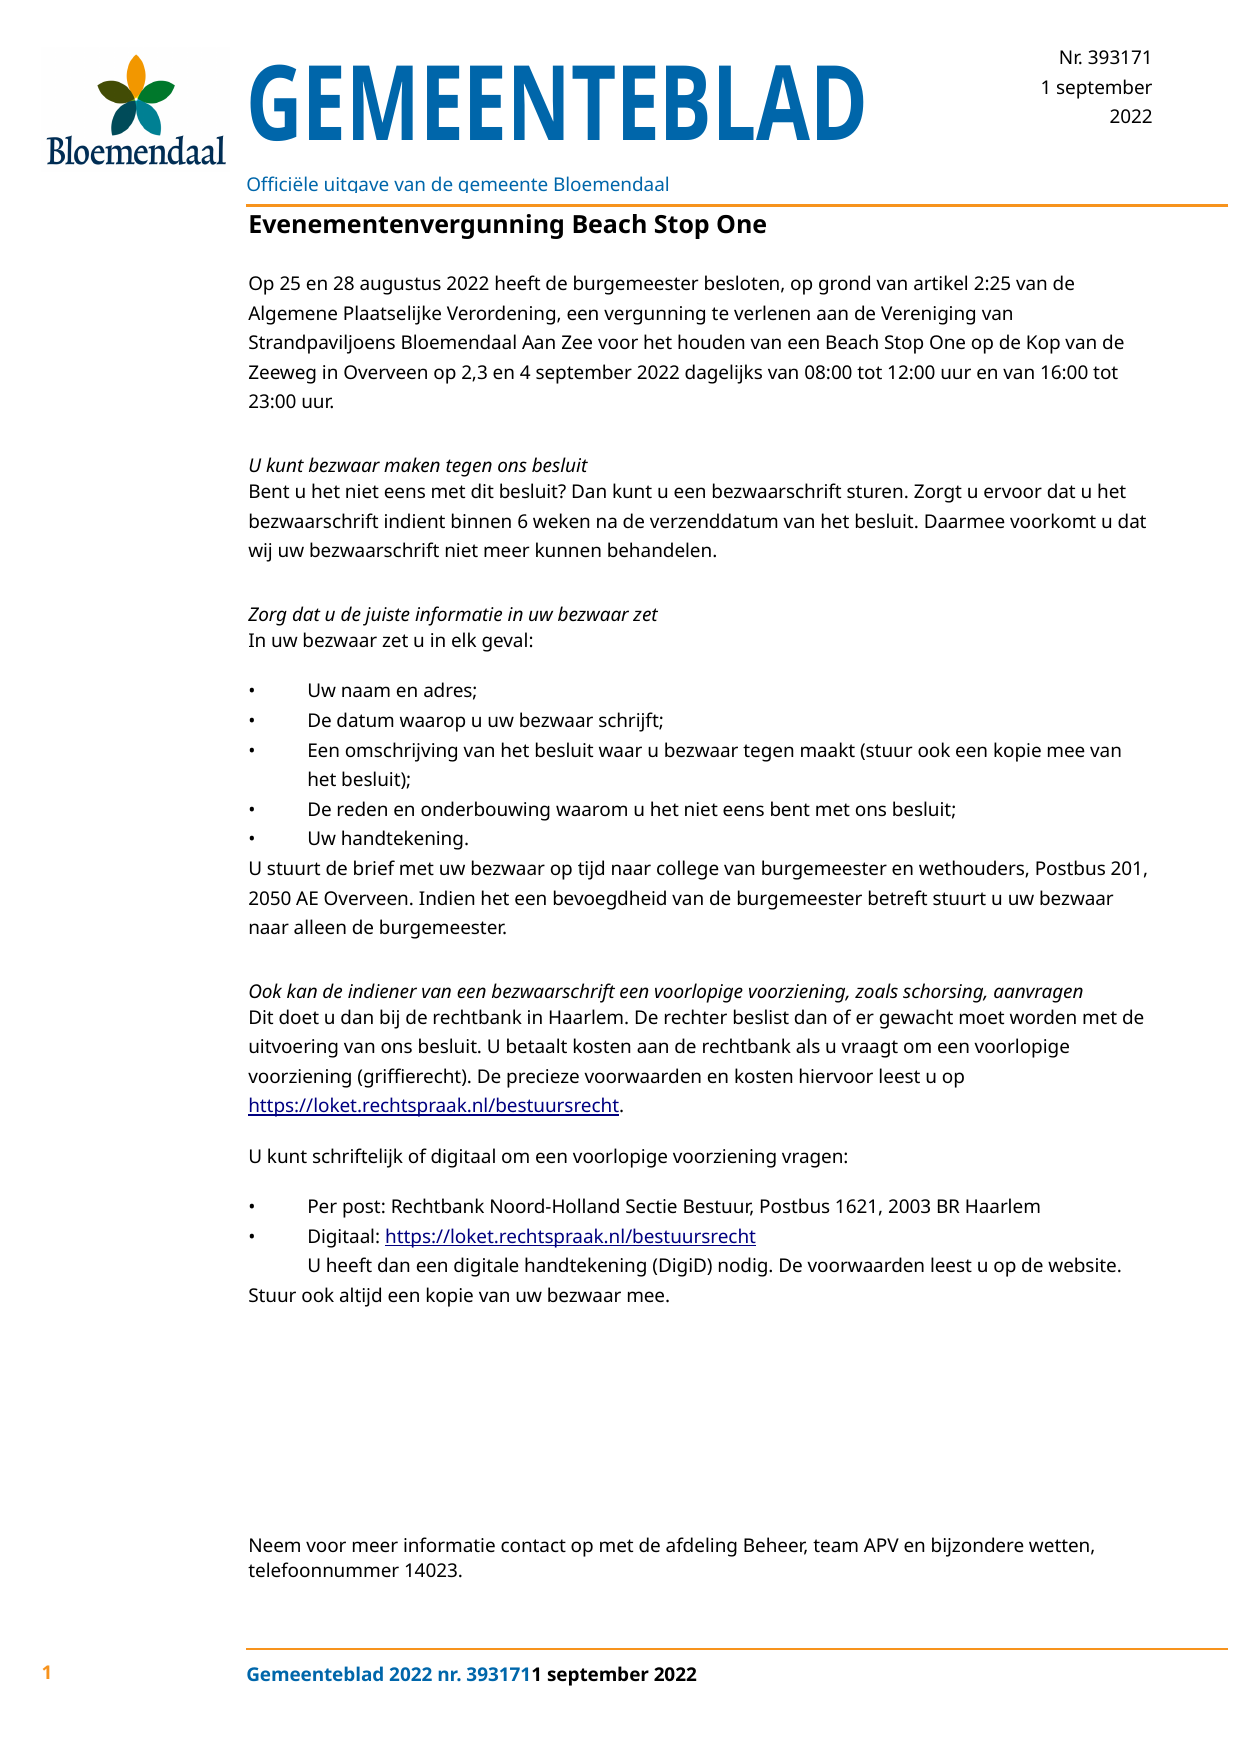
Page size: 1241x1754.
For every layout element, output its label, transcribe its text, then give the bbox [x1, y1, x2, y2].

text U kunt bezwaar maken tegen ons besluit [248, 453, 1152, 478]
text U kunt schriftelijk of digitaal om een voorlopige voorziening vragen: [248, 1143, 1152, 1169]
text Neem voor meer informatie contact op met de afdeling Beheer, team APV en bijzondere wetten, telefoonnummer 14023. [248, 1532, 1152, 1583]
text Dit doet u dan bij de rechtbank in Haarlem. De rechter beslist dan of er gewacht moet worden met de uitvoering van ons besluit. U betaalt kosten aan de rechtbank als u vraagt om een voorlopige voorziening (griffierecht). De precieze voorwaarden en kosten hiervoor leest u op https://loket.rechtspraak.nl/bestuursrecht. [248, 1004, 1152, 1118]
text Evenementenvergunning Beach Stop One [248, 207, 1152, 241]
text Stuur ook altijd een kopie van uw bezwaar mee. [248, 1282, 1152, 1308]
text U stuurt de brief met uw bezwaar op tijd naar college van burgemeester en wethouders, Postbus 201, 2050 AE Overveen. Indien het een bevoegdheid van de burgemeester betreft stuurt u uw bezwaar naar alleen de burgemeester. [248, 855, 1152, 940]
text Zorg dat u de juiste informatie in uw bezwaar zet [248, 601, 1152, 627]
list Uw naam en adres; [248, 678, 1152, 703]
list Digitaal: https://loket.rechtspraak.nl/bestuursrecht [248, 1223, 1152, 1249]
list Een omschrijving van het besluit waar u bezwaar tegen maakt (stuur ook een kopie mee van het besluit); [248, 737, 1152, 792]
text In uw bezwaar zet u in elk geval: [248, 627, 1152, 653]
list U heeft dan een digitale handtekening (DigiD) nodig. De voorwaarden leest u op de website. [248, 1253, 1152, 1278]
list Per post: Rechtbank Noord-Holland Sectie Bestuur, Postbus 1621, 2003 BR Haarlem [248, 1193, 1152, 1219]
text Op 25 en 28 augustus 2022 heeft de burgemeester besloten, op grond van artikel 2:25 van de Algemene Plaatselijke Verordening, een vergunning te verlenen aan de Vereniging van Strandpaviljoens Bloemendaal Aan Zee voor het houden van een Beach Stop One op de Kop van de Zeeweg in Overveen op 2,3 en 4 september 2022 dagelijks van 08:00 tot 12:00 uur en van 16:00 tot 23:00 uur. [248, 270, 1152, 414]
text Bent u het niet eens met dit besluit? Dan kunt u een bezwaarschrift sturen. Zorgt u ervoor dat u het bezwaarschrift indient binnen 6 weken na de verzenddatum van het besluit. Daarmee voorkomt u dat wij uw bezwaarschrift niet meer kunnen behandelen. [248, 478, 1152, 563]
list De datum waarop u uw bezwaar schrijft; [248, 707, 1152, 733]
text Ook kan de indiener van een bezwaarschrift een voorlopige voorziening, zoals schorsing, aanvragen [248, 978, 1152, 1004]
picture [41, 47, 231, 172]
list De reden en onderbouwing waarom u het niet eens bent met ons besluit; [248, 796, 1152, 822]
list Uw handtekening. [248, 826, 1152, 851]
